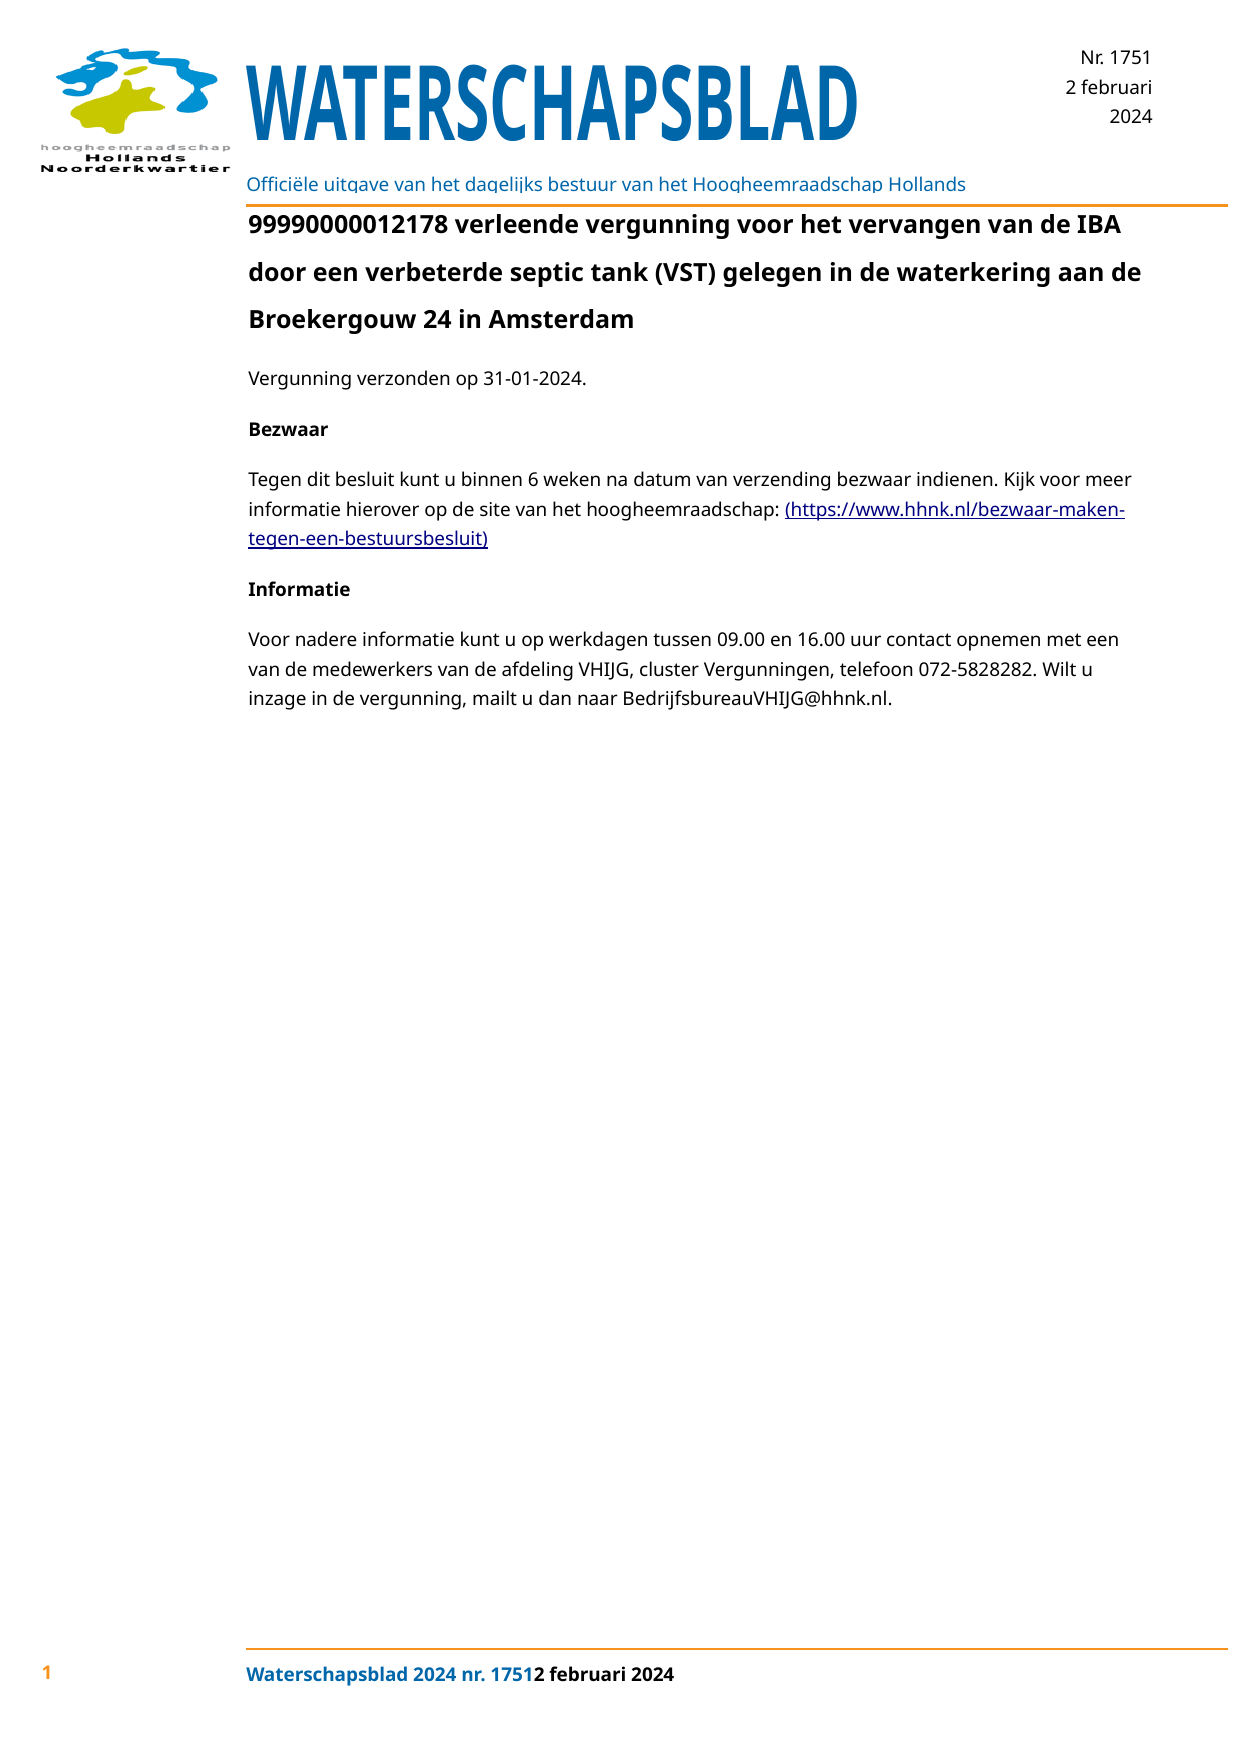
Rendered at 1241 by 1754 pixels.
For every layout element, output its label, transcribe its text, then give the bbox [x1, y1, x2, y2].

text Informatie [248, 576, 1152, 602]
text Voor nadere informatie kunt u op werkdagen tussen 09.00 en 16.00 uur contact opnemen met een van de medewerkers van de afdeling VHIJG, cluster Vergunningen, telefoon 072-5828282. Wilt u inzage in de vergunning, mailt u dan naar BedrijfsbureauVHIJG@hhnk.nl. [248, 626, 1152, 711]
text 99990000012178 verleende vergunning voor het vervangen van de IBA door een verbeterde septic tank (VST) gelegen in de waterkering aan de Broekergouw 24 in Amsterdam [248, 207, 1152, 336]
text Bezwaar [248, 416, 1152, 442]
text Vergunning verzonden op 31-01-2024. [248, 366, 1152, 391]
picture [41, 47, 231, 172]
text Tegen dit besluit kunt u binnen 6 weken na datum van verzending bezwaar indienen. Kijk voor meer informatie hierover op de site van het hoogheemraadschap: (https://www.hhnk.nl/bezwaar-maken-tegen-een-bestuursbesluit) [248, 466, 1152, 551]
